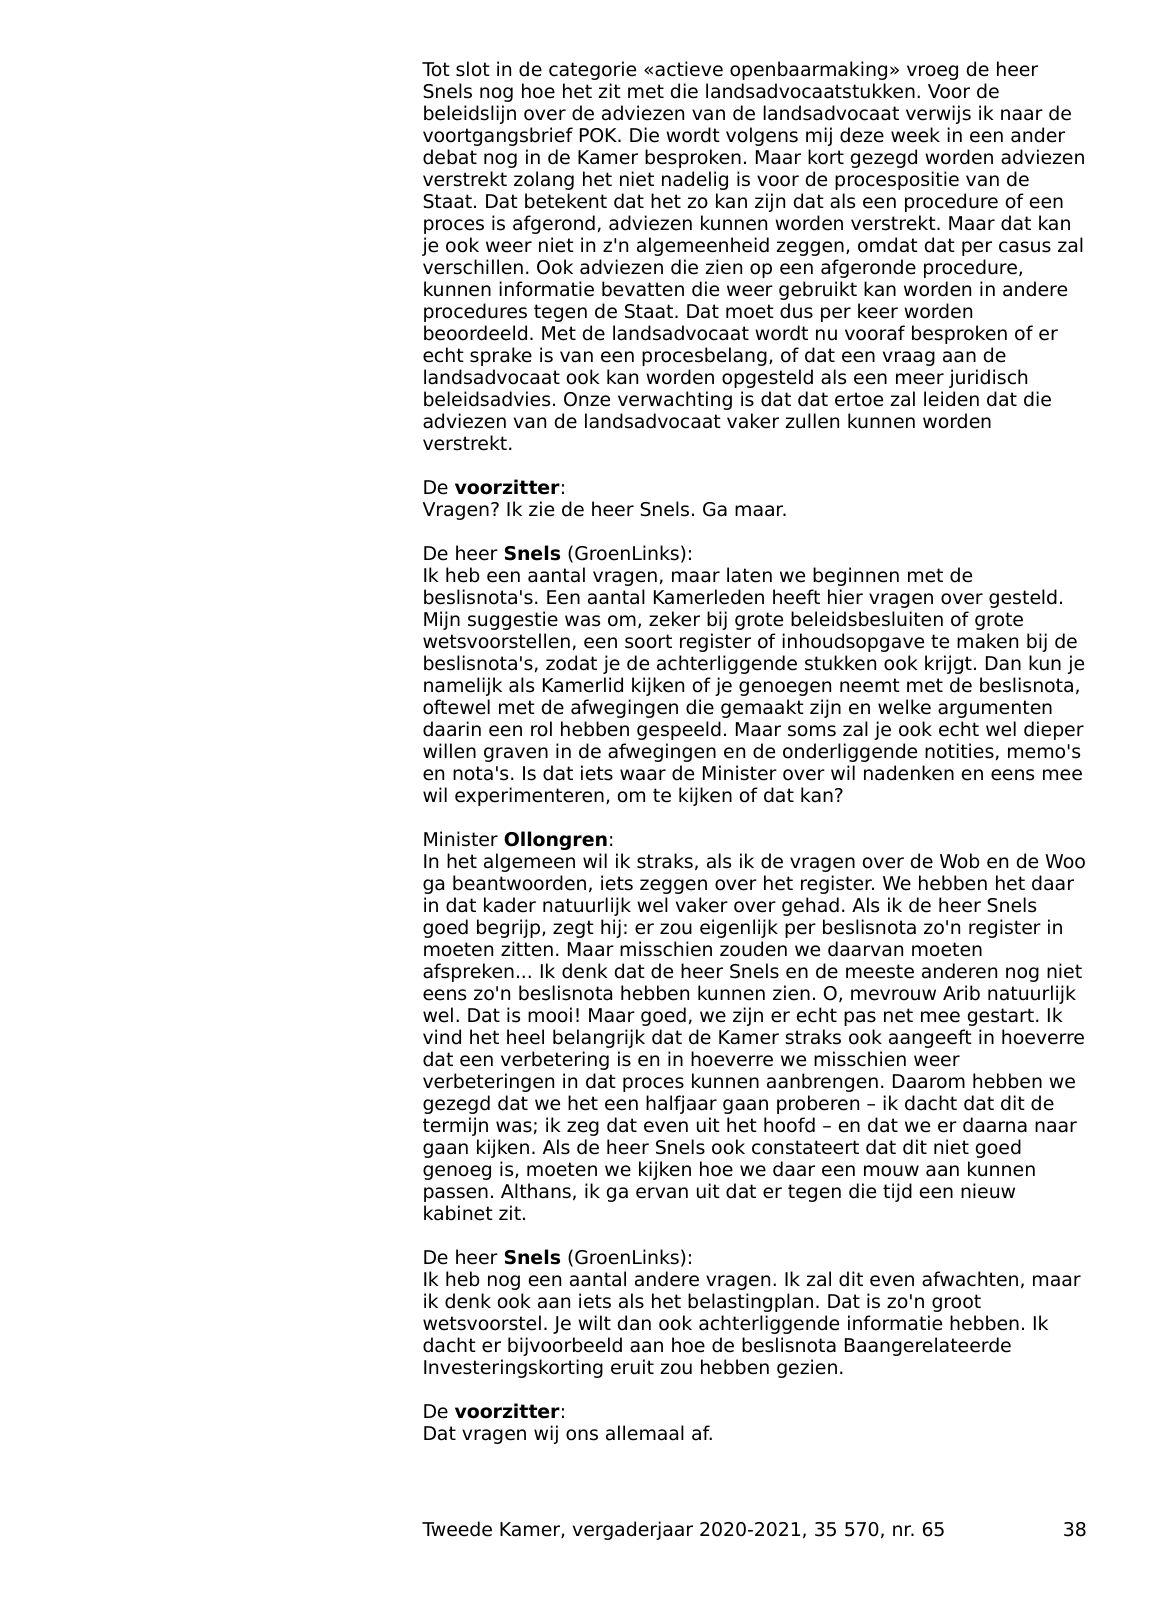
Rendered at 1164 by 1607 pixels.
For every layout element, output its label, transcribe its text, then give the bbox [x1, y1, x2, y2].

text Ik heb nog een aantal andere vragen. Ik zal dit even afwachten, maar ik denk ook aan iets als het belastingplan. Dat is zo'n groot wetsvoorstel. Je wilt dan ook achterliggende informatie hebben. Ik dacht er bijvoorbeeld aan hoe de beslisnota Baangerelateerde Investeringskorting eruit zou hebben gezien. [422, 1269, 1087, 1379]
text De voorzitter: [422, 1401, 1087, 1423]
text Minister Ollongren: [422, 829, 1087, 851]
text De heer Snels (GroenLinks): [422, 543, 1087, 565]
text De voorzitter: [422, 477, 1087, 499]
text In het algemeen wil ik straks, als ik de vragen over de Wob en de Woo ga beantwoorden, iets zeggen over het register. We hebben het daar in dat kader natuurlijk wel vaker over gehad. Als ik de heer Snels goed begrijp, zegt hij: er zou eigenlijk per beslisnota zo'n register in moeten zitten. Maar misschien zouden we daarvan moeten afspreken... Ik denk dat de heer Snels en de meeste anderen nog niet eens zo'n beslisnota hebben kunnen zien. O, mevrouw Arib natuurlijk wel. Dat is mooi! Maar goed, we zijn er echt pas net mee gestart. Ik vind het heel belangrijk dat de Kamer straks ook aangeeft in hoeverre dat een verbetering is en in hoeverre we misschien weer verbeteringen in dat proces kunnen aanbrengen. Daarom hebben we gezegd dat we het een halfjaar gaan proberen – ik dacht dat dit de termijn was; ik zeg dat even uit het hoofd – en dat we er daarna naar gaan kijken. Als de heer Snels ook constateert dat dit niet goed genoeg is, moeten we kijken hoe we daar een mouw aan kunnen passen. Althans, ik ga ervan uit dat er tegen die tijd een nieuw kabinet zit. [422, 851, 1087, 1224]
text Tot slot in de categorie «actieve openbaarmaking» vroeg de heer Snels nog hoe het zit met die landsadvocaatstukken. Voor de beleidslijn over de adviezen van de landsadvocaat verwijs ik naar de voortgangsbrief POK. Die wordt volgens mij deze week in een ander debat nog in de Kamer besproken. Maar kort gezegd worden adviezen verstrekt zolang het niet nadelig is voor de procespositie van de Staat. Dat betekent dat het zo kan zijn dat als een procedure of een proces is afgerond, adviezen kunnen worden verstrekt. Maar dat kan je ook weer niet in z'n algemeenheid zeggen, omdat dat per casus zal verschillen. Ook adviezen die zien op een afgeronde procedure, kunnen informatie bevatten die weer gebruikt kan worden in andere procedures tegen de Staat. Dat moet dus per keer worden beoordeeld. Met de landsadvocaat wordt nu vooraf besproken of er echt sprake is van een procesbelang, of dat een vraag aan de landsadvocaat ook kan worden opgesteld als een meer juridisch beleidsadvies. Onze verwachting is dat dat ertoe zal leiden dat die adviezen van de landsadvocaat vaker zullen kunnen worden verstrekt. [422, 59, 1087, 455]
text Dat vragen wij ons allemaal af. [422, 1423, 1087, 1445]
text Ik heb een aantal vragen, maar laten we beginnen met de beslisnota's. Een aantal Kamerleden heeft hier vragen over gesteld. Mijn suggestie was om, zeker bij grote beleidsbesluiten of grote wetsvoorstellen, een soort register of inhoudsopgave te maken bij de beslisnota's, zodat je de achterliggende stukken ook krijgt. Dan kun je namelijk als Kamerlid kijken of je genoegen neemt met de beslisnota, oftewel met de afwegingen die gemaakt zijn en welke argumenten daarin een rol hebben gespeeld. Maar soms zal je ook echt wel dieper willen graven in de afwegingen en de onderliggende notities, memo's en nota's. Is dat iets waar de Minister over wil nadenken en eens mee wil experimenteren, om te kijken of dat kan? [422, 565, 1087, 807]
text De heer Snels (GroenLinks): [422, 1247, 1087, 1269]
text Vragen? Ik zie de heer Snels. Ga maar. [422, 499, 1087, 521]
